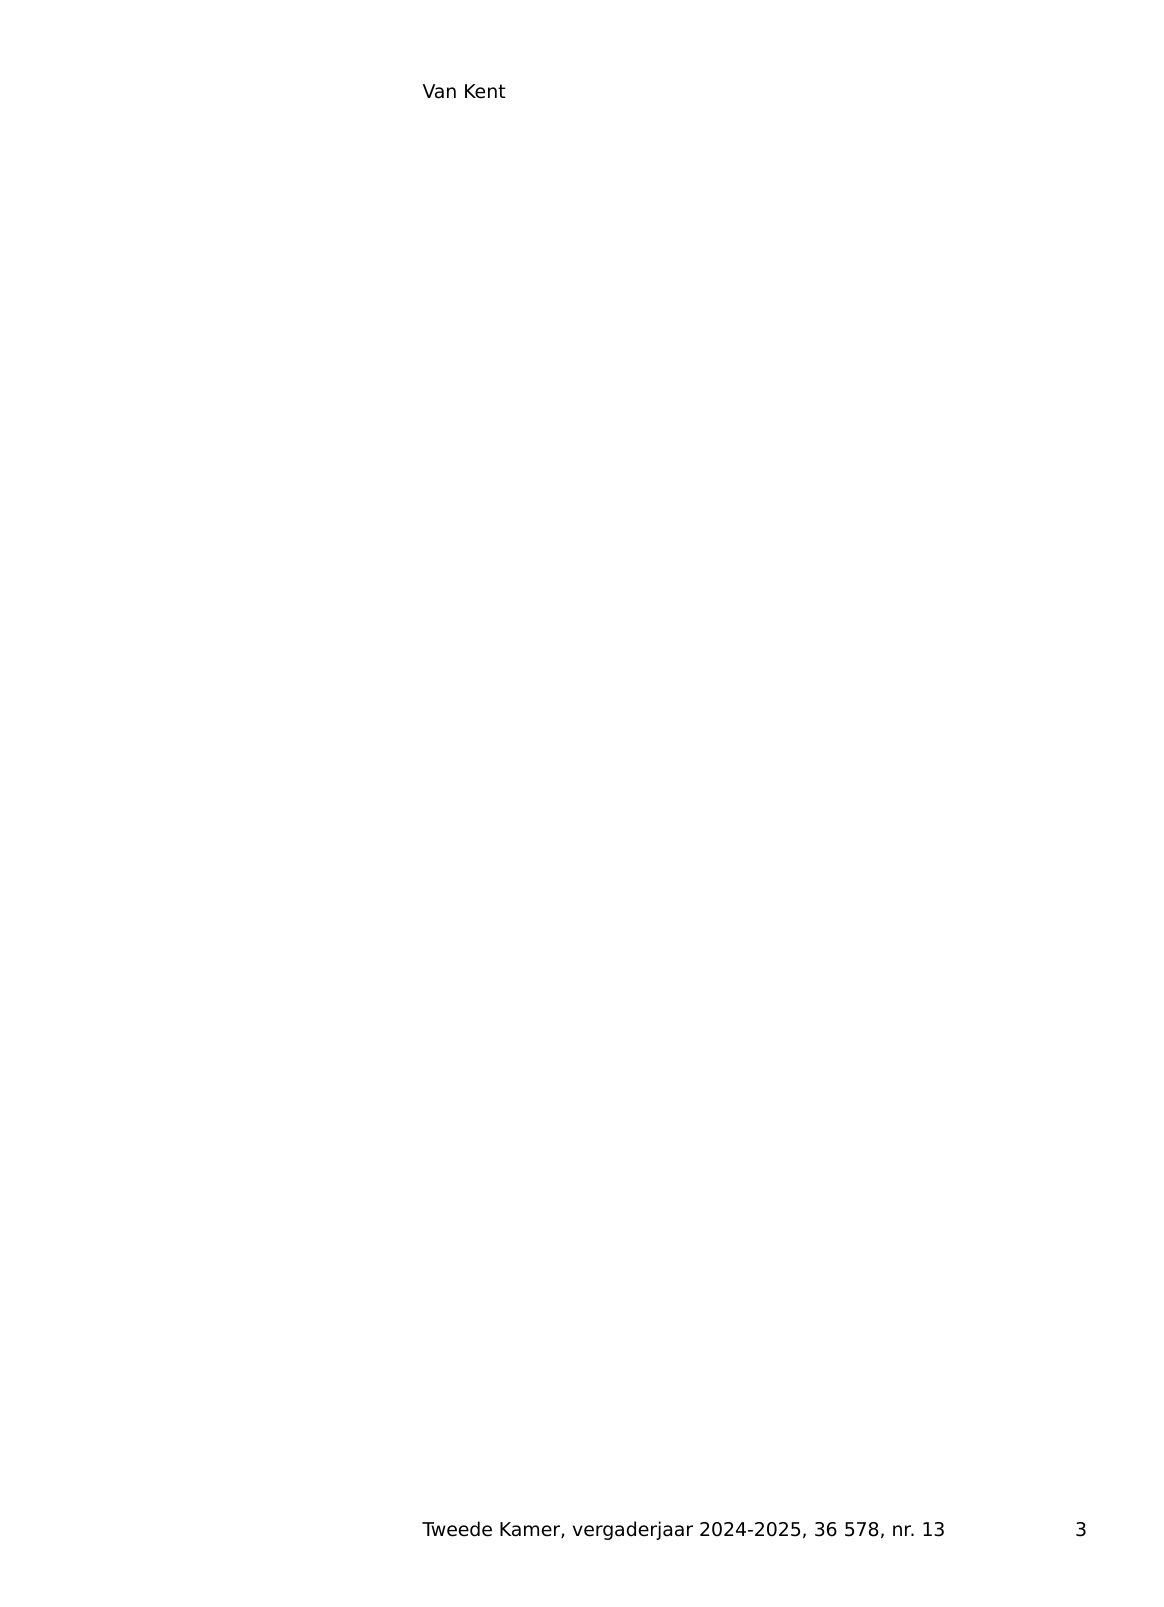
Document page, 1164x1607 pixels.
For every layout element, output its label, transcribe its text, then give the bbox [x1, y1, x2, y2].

text Van Kent [422, 59, 1087, 103]
